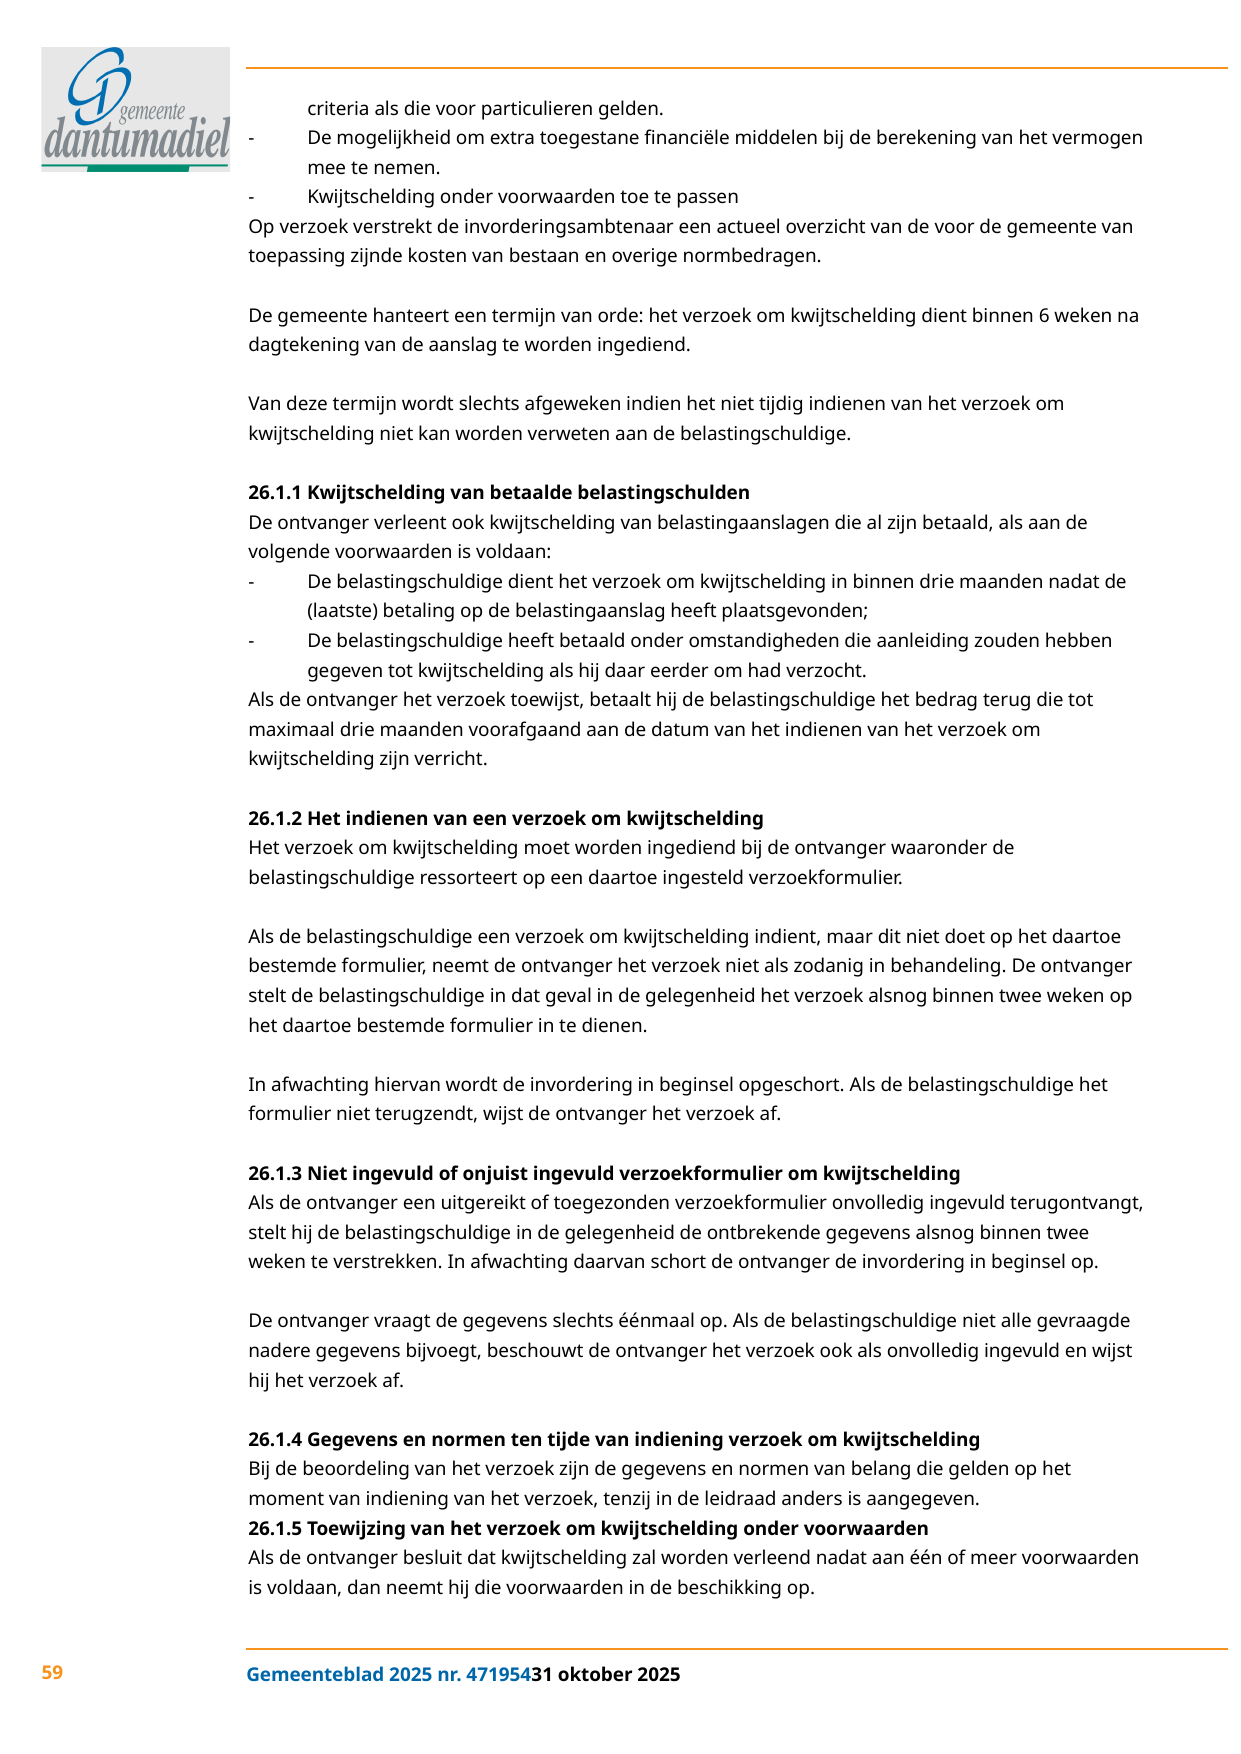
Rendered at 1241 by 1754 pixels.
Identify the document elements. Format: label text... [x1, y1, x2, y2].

text Het verzoek om kwijtschelding moet worden ingediend bij de ontvanger waaronder de belastingschuldige ressorteert op een daartoe ingesteld verzoekformulier. [248, 834, 1152, 890]
text 26.1.4 Gegevens en normen ten tijde van indiening verzoek om kwijtschelding [248, 1426, 1152, 1452]
text Als de ontvanger besluit dat kwijtschelding zal worden verleend nadat aan één of meer voorwaarden is voldaan, dan neemt hij die voorwaarden in de beschikking op. [248, 1544, 1152, 1600]
text 26.1.5 Toewijzing van het verzoek om kwijtschelding onder voorwaarden [248, 1515, 1152, 1541]
text De gemeente hanteert een termijn van orde: het verzoek om kwijtschelding dient binnen 6 weken na dagtekening van de aanslag te worden ingediend. [248, 302, 1152, 357]
text 26.1.1 Kwijtschelding van betaalde belastingschulden [248, 479, 1152, 505]
text Bij de beoordeling van het verzoek zijn de gegevens en normen van belang die gelden op het moment van indiening van het verzoek, tenzij in de leidraad anders is aangegeven. [248, 1456, 1152, 1511]
text 26.1.2 Het indienen van een verzoek om kwijtschelding [248, 805, 1152, 831]
text 26.1.3 Niet ingevuld of onjuist ingevuld verzoekformulier om kwijtschelding [248, 1160, 1152, 1186]
text In afwachting hiervan wordt de invordering in beginsel opgeschort. Als de belastingschuldige het formulier niet terugzendt, wijst de ontvanger het verzoek af. [248, 1071, 1152, 1126]
text Als de ontvanger het verzoek toewijst, betaalt hij de belastingschuldige het bedrag terug die tot maximaal drie maanden voorafgaand aan de datum van het indienen van het verzoek om kwijtschelding zijn verricht. [248, 686, 1152, 771]
list De mogelijkheid om extra toegestane financiële middelen bij de berekening van het vermogen mee te nemen. [248, 124, 1152, 180]
text De ontvanger vraagt de gegevens slechts éénmaal op. Als de belastingschuldige niet alle gevraagde nadere gegevens bijvoegt, beschouwt de ontvanger het verzoek ook als onvolledig ingevuld en wijst hij het verzoek af. [248, 1308, 1152, 1393]
text De ontvanger verleent ook kwijtschelding van belastingaanslagen die al zijn betaald, als aan de volgende voorwaarden is voldaan: [248, 509, 1152, 564]
list De belastingschuldige heeft betaald onder omstandigheden die aanleiding zouden hebben gegeven tot kwijtschelding als hij daar eerder om had verzocht. [248, 627, 1152, 683]
text Als de ontvanger een uitgereikt of toegezonden verzoekformulier onvolledig ingevuld terugontvangt, stelt hij de belastingschuldige in de gelegenheid de ontbrekende gegevens alsnog binnen twee weken te verstrekken. In afwachting daarvan schort de ontvanger de invordering in beginsel op. [248, 1189, 1152, 1274]
list De belastingschuldige dient het verzoek om kwijtschelding in binnen drie maanden nadat de (laatste) betaling op de belastingaanslag heeft plaatsgevonden; [248, 568, 1152, 623]
picture [41, 47, 231, 172]
list criteria als die voor particulieren gelden. [248, 95, 1152, 121]
text Van deze termijn wordt slechts afgeweken indien het niet tijdig indienen van het verzoek om kwijtschelding niet kan worden verweten aan de belastingschuldige. [248, 391, 1152, 446]
text Als de belastingschuldige een verzoek om kwijtschelding indient, maar dit niet doet op het daartoe bestemde formulier, neemt de ontvanger het verzoek niet als zodanig in behandeling. De ontvanger stelt de belastingschuldige in dat geval in de gelegenheid het verzoek alsnog binnen twee weken op het daartoe bestemde formulier in te dienen. [248, 923, 1152, 1038]
list Kwijtschelding onder voorwaarden toe te passen [248, 183, 1152, 209]
text Op verzoek verstrekt de invorderingsambtenaar een actueel overzicht van de voor de gemeente van toepassing zijnde kosten van bestaan en overige normbedragen. [248, 213, 1152, 268]
